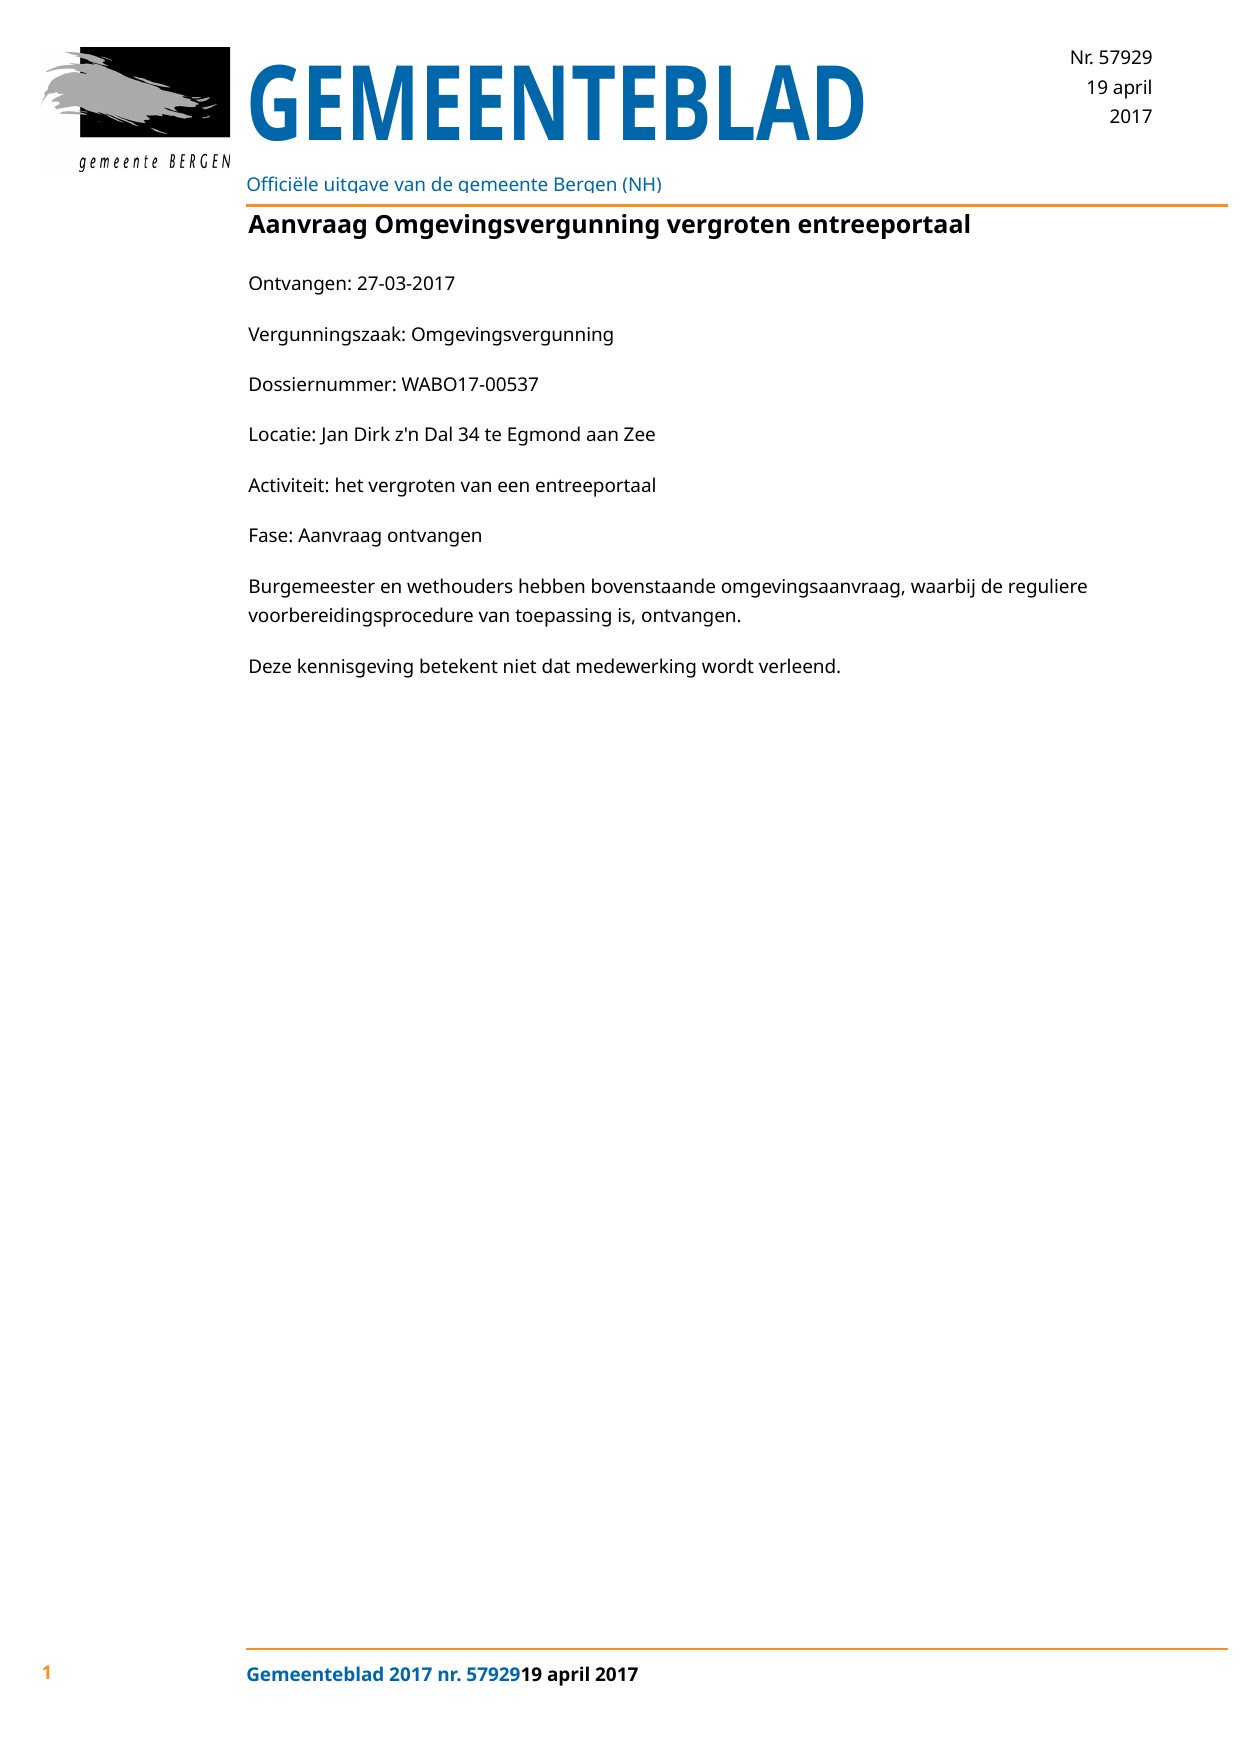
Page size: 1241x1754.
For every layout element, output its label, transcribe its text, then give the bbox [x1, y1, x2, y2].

text Deze kennisgeving betekent niet dat medewerking wordt verleend. [248, 653, 1152, 678]
text Vergunningszaak: Omgevingsvergunning [248, 321, 1152, 346]
text Locatie: Jan Dirk z'n Dal 34 te Egmond aan Zee [248, 422, 1152, 447]
text Fase: Aanvraag ontvangen [248, 522, 1152, 548]
text Burgemeester en wethouders hebben bovenstaande omgevingsaanvraag, waarbij de reguliere voorbereidingsprocedure van toepassing is, ontvangen. [248, 573, 1152, 628]
text Ontvangen: 27-03-2017 [248, 270, 1152, 296]
text Dossiernummer: WABO17-00537 [248, 371, 1152, 397]
text Activiteit: het vergroten van een entreeportaal [248, 472, 1152, 498]
picture [41, 47, 231, 172]
text Aanvraag Omgevingsvergunning vergroten entreeportaal [248, 207, 1152, 241]
